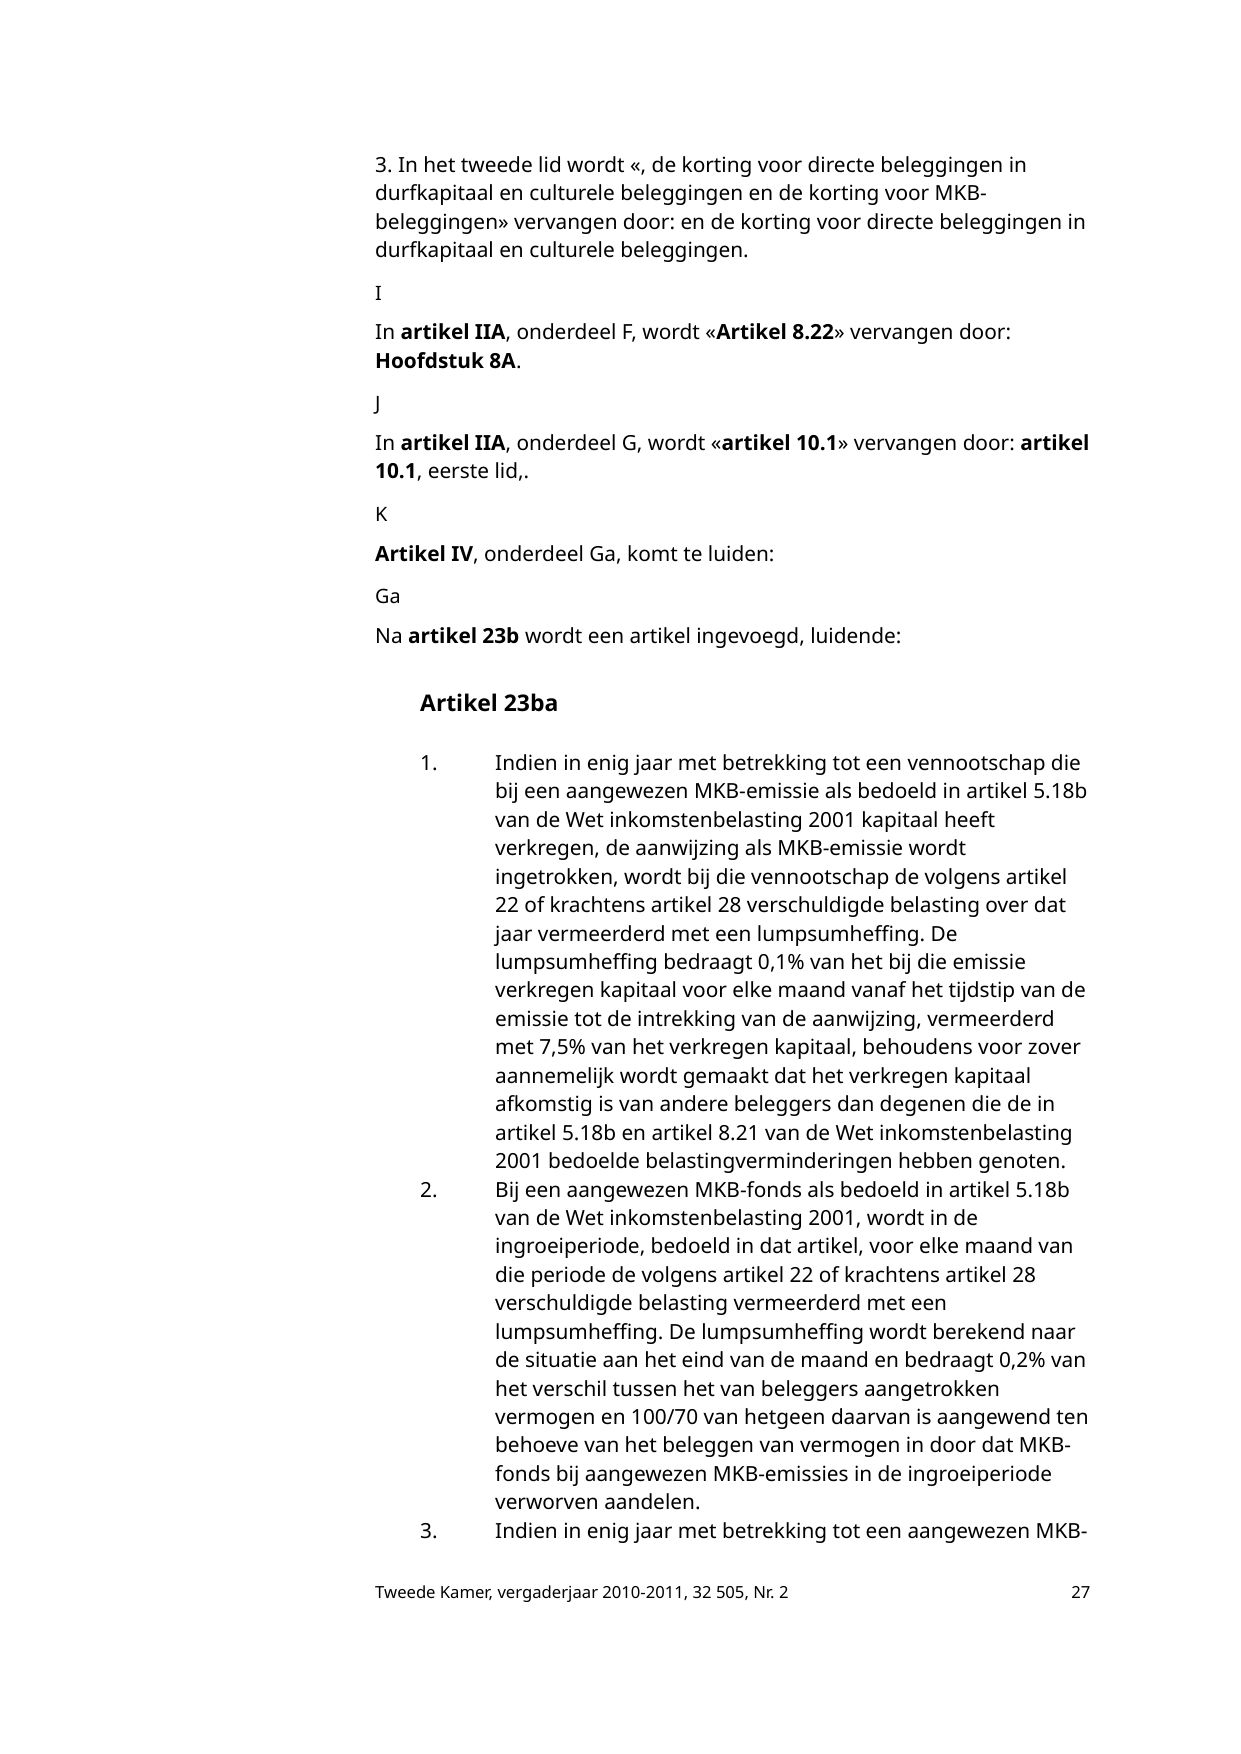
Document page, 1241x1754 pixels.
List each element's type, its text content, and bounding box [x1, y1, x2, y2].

text Ga [375, 582, 1090, 609]
text Na artikel 23b wordt een artikel ingevoegd, luidende: [375, 621, 1090, 649]
text In artikel IIA, onderdeel F, wordt «Artikel 8.22» vervangen door: Hoofdstuk 8A. [375, 317, 1090, 374]
list Indien in enig jaar met betrekking tot een vennootschap die bij een aangewezen MKB-emissie als bedoeld in artikel 5.18b van de Wet inkomstenbelasting 2001 kapitaal heeft verkregen, de aanwijzing als MKB-emissie wordt ingetrokken, wordt bij die vennootschap de volgens artikel 22 of krachtens artikel 28 verschuldigde belasting over dat jaar vermeerderd met een lumpsumheffing. De lumpsumheffing bedraagt 0,1% van het bij die emissie verkregen kapitaal voor elke maand vanaf het tijdstip van de emissie tot de intrekking van de aanwijzing, vermeerderd met 7,5% van het verkregen kapitaal, behoudens voor zover aannemelijk wordt gemaakt dat het verkregen kapitaal afkomstig is van andere beleggers dan degenen die de in artikel 5.18b en artikel 8.21 van de Wet inkomstenbelasting 2001 bedoelde belastingverminderingen hebben genoten. [420, 748, 1090, 1175]
text Artikel IV, onderdeel Ga, komt te luiden: [375, 539, 1090, 567]
text J [375, 389, 1090, 416]
list Indien in enig jaar met betrekking tot een aangewezen MKB- [420, 1516, 1090, 1544]
subtitle Artikel 23ba [420, 687, 1090, 718]
text I [375, 279, 1090, 306]
text In artikel IIA, onderdeel G, wordt «artikel 10.1» vervangen door: artikel 10.1, eerste lid,. [375, 428, 1090, 485]
text K [375, 500, 1090, 527]
text 3. In het tweede lid wordt «, de korting voor directe beleggingen in durfkapitaal en culturele beleggingen en de korting voor MKB-beleggingen» vervangen door: en de korting voor directe beleggingen in durfkapitaal en culturele beleggingen. [375, 150, 1090, 264]
list Bij een aangewezen MKB-fonds als bedoeld in artikel 5.18b van de Wet inkomstenbelasting 2001, wordt in de ingroeiperiode, bedoeld in dat artikel, voor elke maand van die periode de volgens artikel 22 of krachtens artikel 28 verschuldigde belasting vermeerderd met een lumpsumheffing. De lumpsumheffing wordt berekend naar de situatie aan het eind van de maand en bedraagt 0,2% van het verschil tussen het van beleggers aangetrokken vermogen en 100/70 van hetgeen daarvan is aangewend ten behoeve van het beleggen van vermogen in door dat MKB-fonds bij aangewezen MKB-emissies in de ingroeiperiode verworven aandelen. [420, 1175, 1090, 1516]
